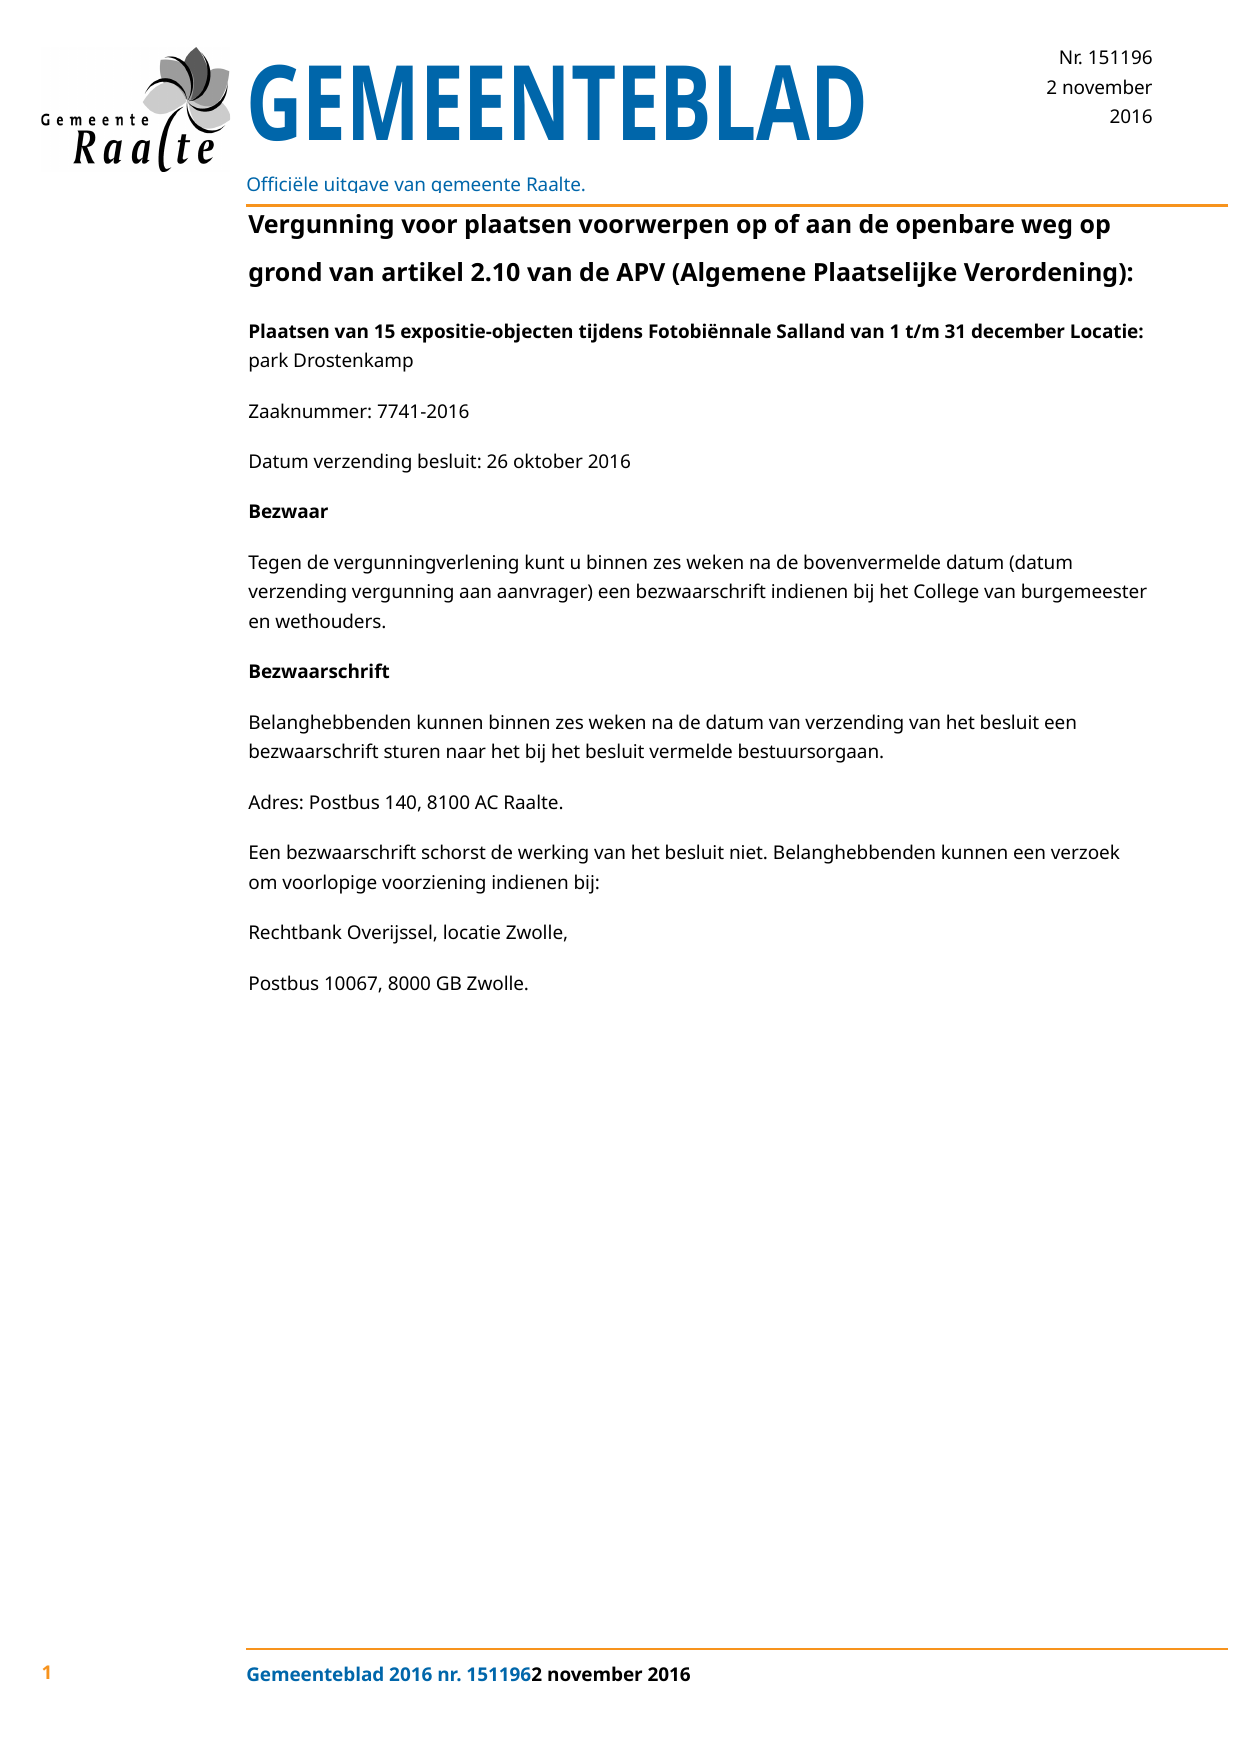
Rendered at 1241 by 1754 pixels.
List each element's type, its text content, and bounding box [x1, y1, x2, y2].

text Plaatsen van 15 expositie-objecten tijdens Fotobiënnale Salland van 1 t/m 31 december Locatie: park Drostenkamp [248, 318, 1152, 373]
text Adres: Postbus 140, 8100 AC Raalte. [248, 789, 1152, 815]
text Bezwaarschrift [248, 659, 1152, 684]
text Bezwaar [248, 499, 1152, 524]
picture [41, 47, 231, 172]
text Postbus 10067, 8000 GB Zwolle. [248, 970, 1152, 996]
text Tegen de vergunningverlening kunt u binnen zes weken na de bovenvermelde datum (datum verzending vergunning aan aanvrager) een bezwaarschrift indienen bij het College van burgemeester en wethouders. [248, 549, 1152, 634]
text Vergunning voor plaatsen voorwerpen op of aan de openbare weg op grond van artikel 2.10 van de APV (Algemene Plaatselijke Verordening): [248, 207, 1152, 288]
text Zaaknummer: 7741-2016 [248, 398, 1152, 424]
text Een bezwaarschrift schorst de werking van het besluit niet. Belanghebbenden kunnen een verzoek om voorlopige voorziening indienen bij: [248, 839, 1152, 895]
text Rechtbank Overijssel, locatie Zwolle, [248, 919, 1152, 945]
text Belanghebbenden kunnen binnen zes weken na de datum van verzending van het besluit een bezwaarschrift sturen naar het bij het besluit vermelde bestuursorgaan. [248, 709, 1152, 764]
text Datum verzending besluit: 26 oktober 2016 [248, 448, 1152, 474]
